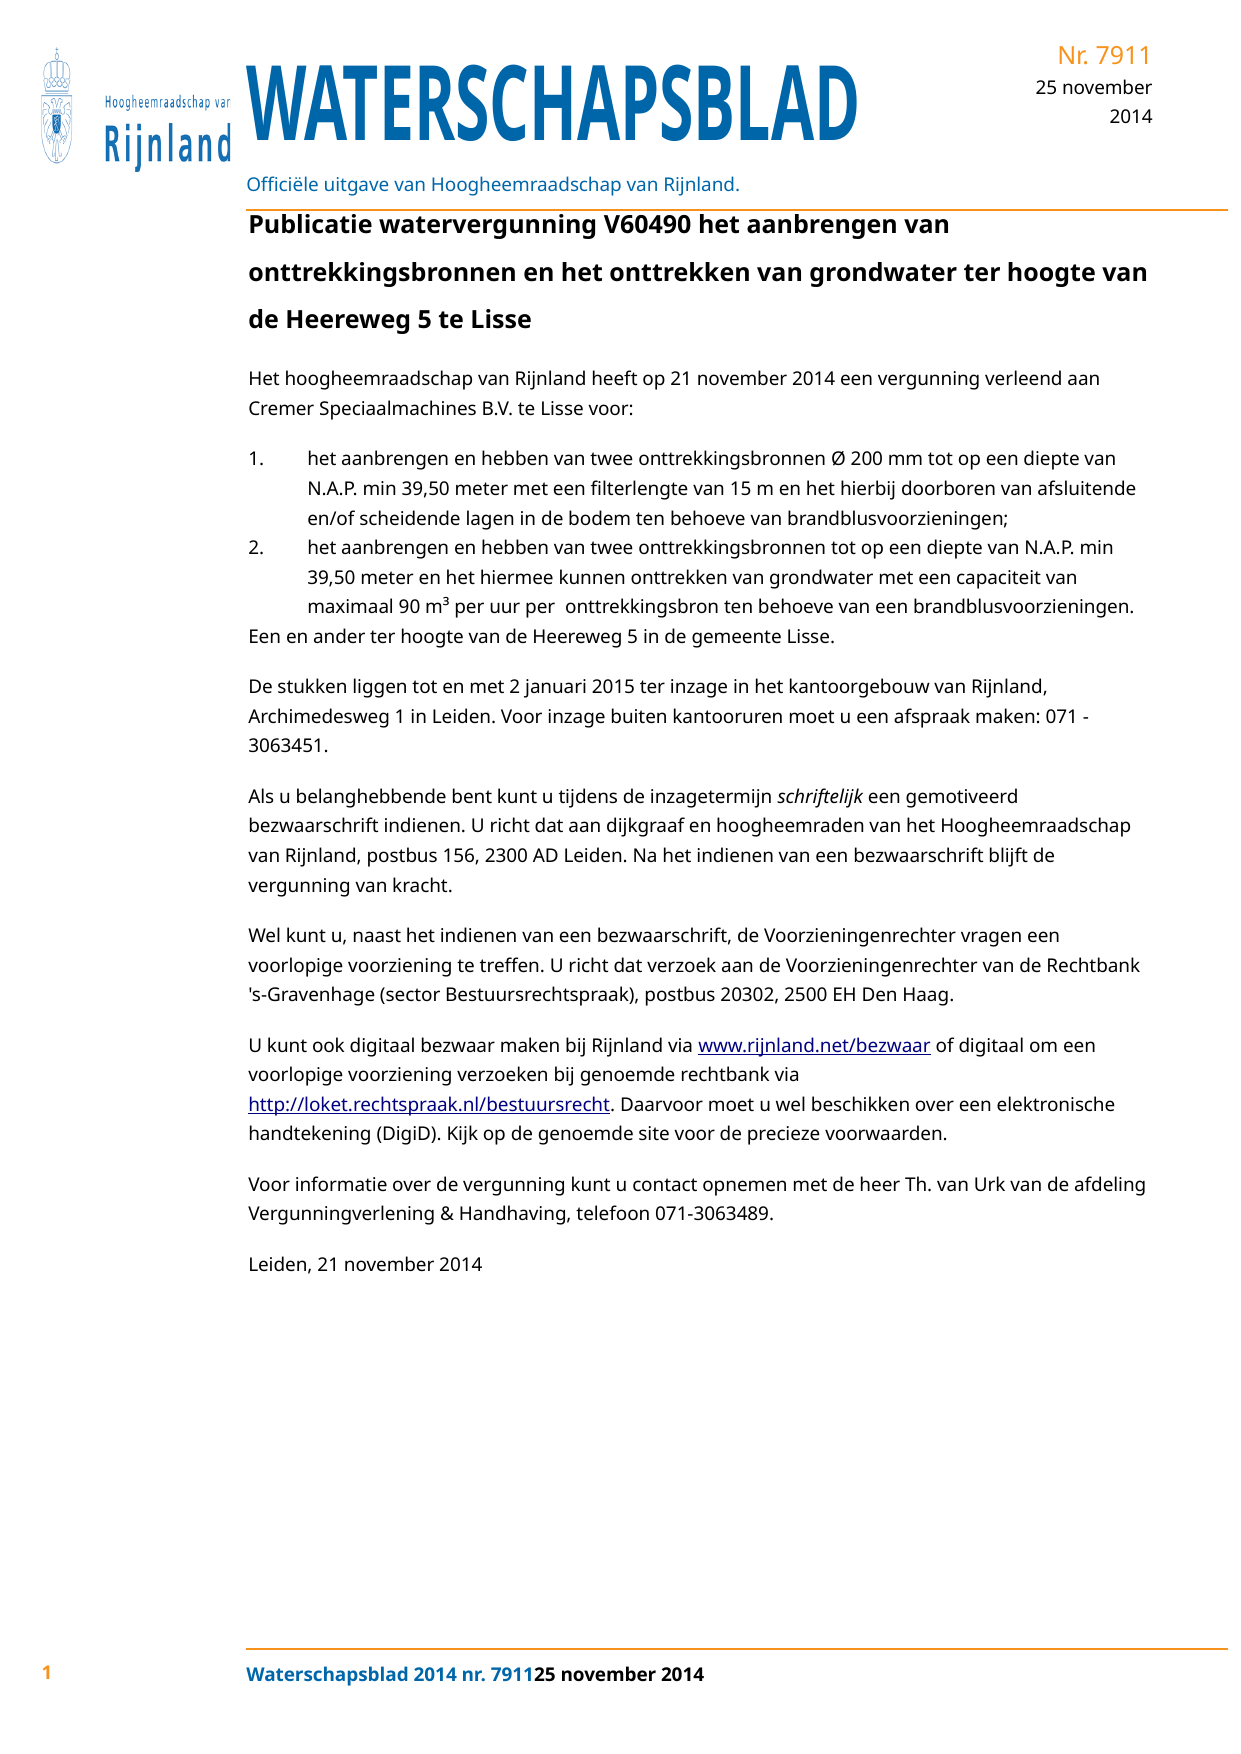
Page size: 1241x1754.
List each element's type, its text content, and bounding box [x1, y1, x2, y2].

list het aanbrengen en hebben van twee onttrekkingsbronnen tot op een diepte van N.A.P. min 39,50 meter en het hiermee kunnen onttrekken van grondwater met een capaciteit van maximaal 90 m³ per uur per onttrekkingsbron ten behoeve van een brandblusvoorzieningen. [248, 534, 1152, 619]
text Een en ander ter hoogte van de Heereweg 5 in de gemeente Lisse. [248, 623, 1152, 649]
text Publicatie watervergunning V60490 het aanbrengen van onttrekkingsbronnen en het onttrekken van grondwater ter hoogte van de Heereweg 5 te Lisse [248, 211, 1152, 336]
text Voor informatie over de vergunning kunt u contact opnemen met de heer Th. van Urk van de afdeling Vergunningverlening & Handhaving, telefoon 071-3063489. [248, 1171, 1152, 1226]
text Als u belanghebbende bent kunt u tijdens de inzagetermijn schriftelijk een gemotiveerd bezwaarschrift indienen. U richt dat aan dijkgraaf en hoogheemraden van het Hoogheemraadschap van Rijnland, postbus 156, 2300 AD Leiden. Na het indienen van een bezwaarschrift blijft de vergunning van kracht. [248, 783, 1152, 897]
list het aanbrengen en hebben van twee onttrekkingsbronnen Ø 200 mm tot op een diepte van N.A.P. min 39,50 meter met een filterlengte van 15 m en het hierbij doorboren van afsluitende en/of scheidende lagen in de bodem ten behoeve van brandblusvoorzieningen; [248, 446, 1152, 530]
text Het hoogheemraadschap van Rijnland heeft op 21 november 2014 een vergunning verleend aan Cremer Speciaalmachines B.V. te Lisse voor: [248, 366, 1152, 421]
text Leiden, 21 november 2014 [248, 1251, 1152, 1277]
text De stukken liggen tot en met 2 januari 2015 ter inzage in het kantoorgebouw van Rijnland, Archimedesweg 1 in Leiden. Voor inzage buiten kantooruren moet u een afspraak maken: 071 - 3063451. [248, 673, 1152, 758]
picture [41, 47, 231, 172]
text Wel kunt u, naast het indienen van een bezwaarschrift, de Voorzieningenrechter vragen een voorlopige voorziening te treffen. U richt dat verzoek aan de Voorzieningenrechter van de Rechtbank 's-Gravenhage (sector Bestuursrechtspraak), postbus 20302, 2500 EH Den Haag. [248, 922, 1152, 1007]
text U kunt ook digitaal bezwaar maken bij Rijnland via www.rijnland.net/bezwaar of digitaal om een voorlopige voorziening verzoeken bij genoemde rechtbank via http://loket.rechtspraak.nl/bestuursrecht. Daarvoor moet u wel beschikken over een elektronische handtekening (DigiD). Kijk op de genoemde site voor de precieze voorwaarden. [248, 1032, 1152, 1146]
